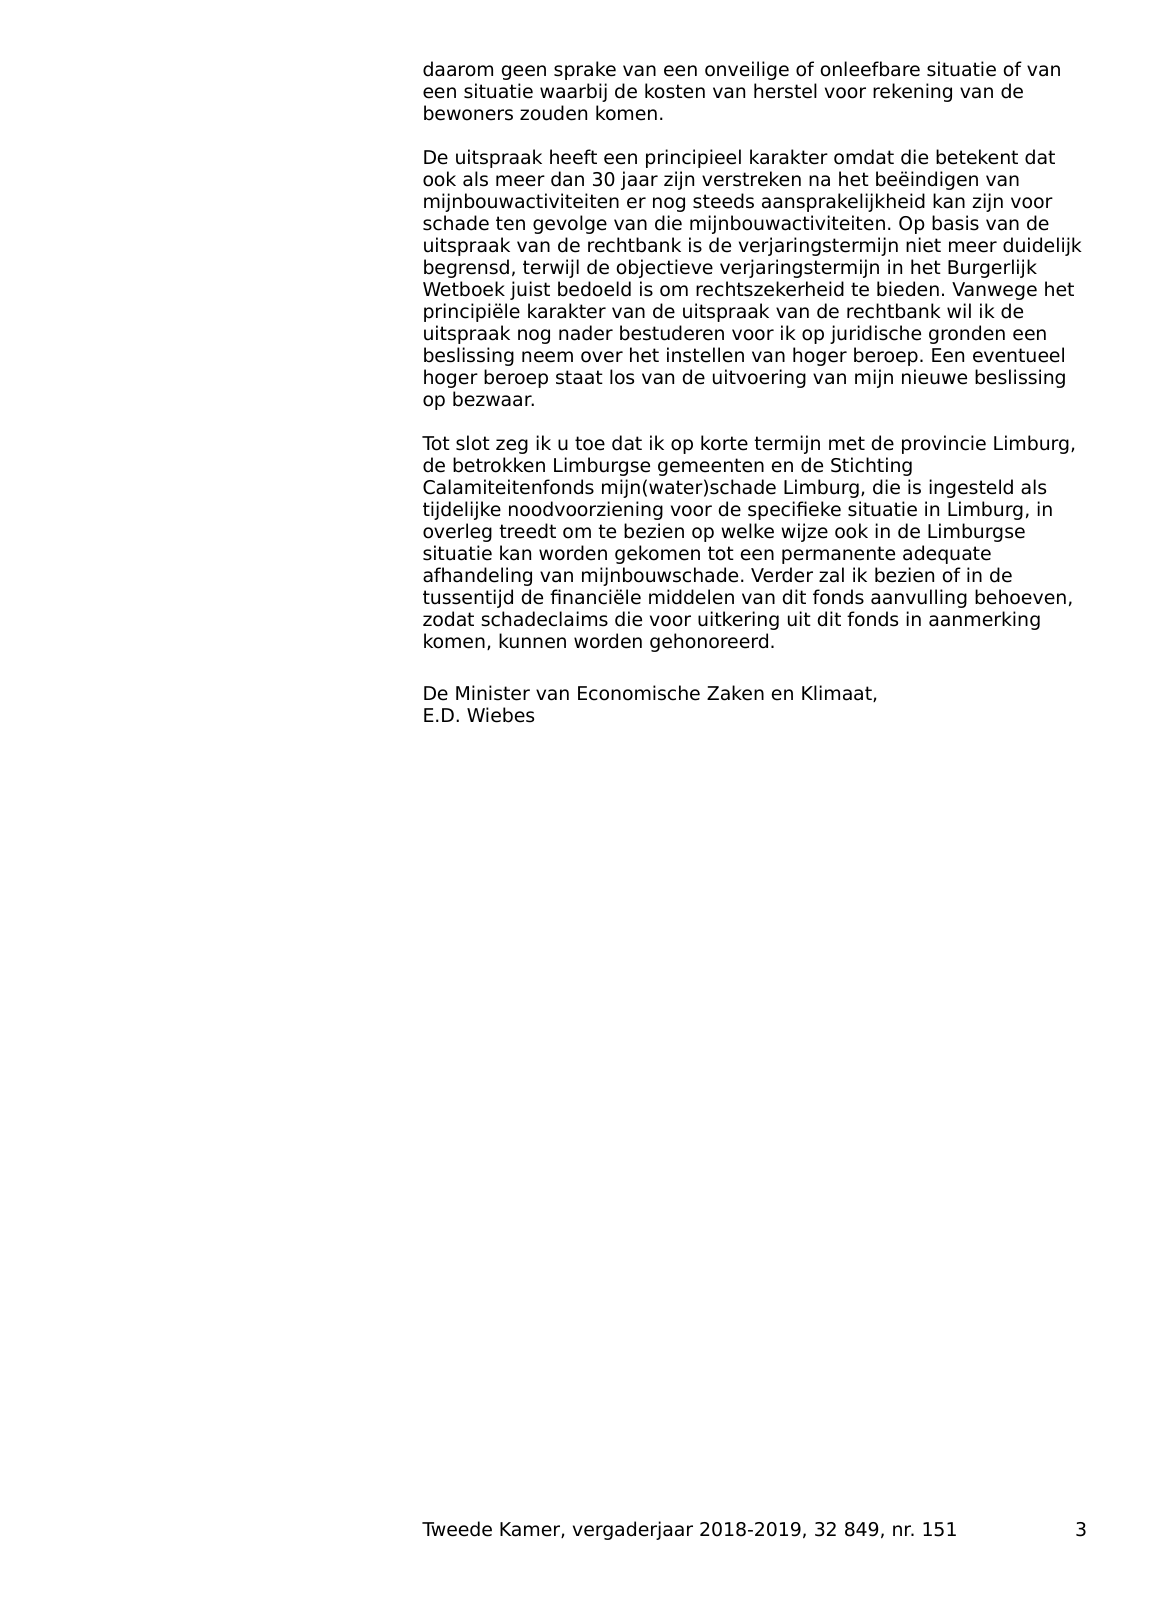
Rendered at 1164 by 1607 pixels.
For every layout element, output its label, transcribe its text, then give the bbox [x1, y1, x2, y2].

text De Minister van Economische Zaken en Klimaat, E.D. Wiebes [422, 683, 1087, 727]
text daarom geen sprake van een onveilige of onleefbare situatie of van een situatie waarbij de kosten van herstel voor rekening van de bewoners zouden komen. [422, 59, 1087, 125]
text De uitspraak heeft een principieel karakter omdat die betekent dat ook als meer dan 30 jaar zijn verstreken na het beëindigen van mijnbouwactiviteiten er nog steeds aansprakelijkheid kan zijn voor schade ten gevolge van die mijnbouwactiviteiten. Op basis van de uitspraak van de rechtbank is de verjaringstermijn niet meer duidelijk begrensd, terwijl de objectieve verjaringstermijn in het Burgerlijk Wetboek juist bedoeld is om rechtszekerheid te bieden. Vanwege het principiële karakter van de uitspraak van de rechtbank wil ik de uitspraak nog nader bestuderen voor ik op juridische gronden een beslissing neem over het instellen van hoger beroep. Een eventueel hoger beroep staat los van de uitvoering van mijn nieuwe beslissing op bezwaar. [422, 147, 1087, 411]
text Tot slot zeg ik u toe dat ik op korte termijn met de provincie Limburg, de betrokken Limburgse gemeenten en de Stichting Calamiteitenfonds mijn(water)schade Limburg, die is ingesteld als tijdelijke noodvoorziening voor de specifieke situatie in Limburg, in overleg treedt om te bezien op welke wijze ook in de Limburgse situatie kan worden gekomen tot een permanente adequate afhandeling van mijnbouwschade. Verder zal ik bezien of in de tussentijd de financiële middelen van dit fonds aanvulling behoeven, zodat schadeclaims die voor uitkering uit dit fonds in aanmerking komen, kunnen worden gehonoreerd. [422, 433, 1087, 653]
